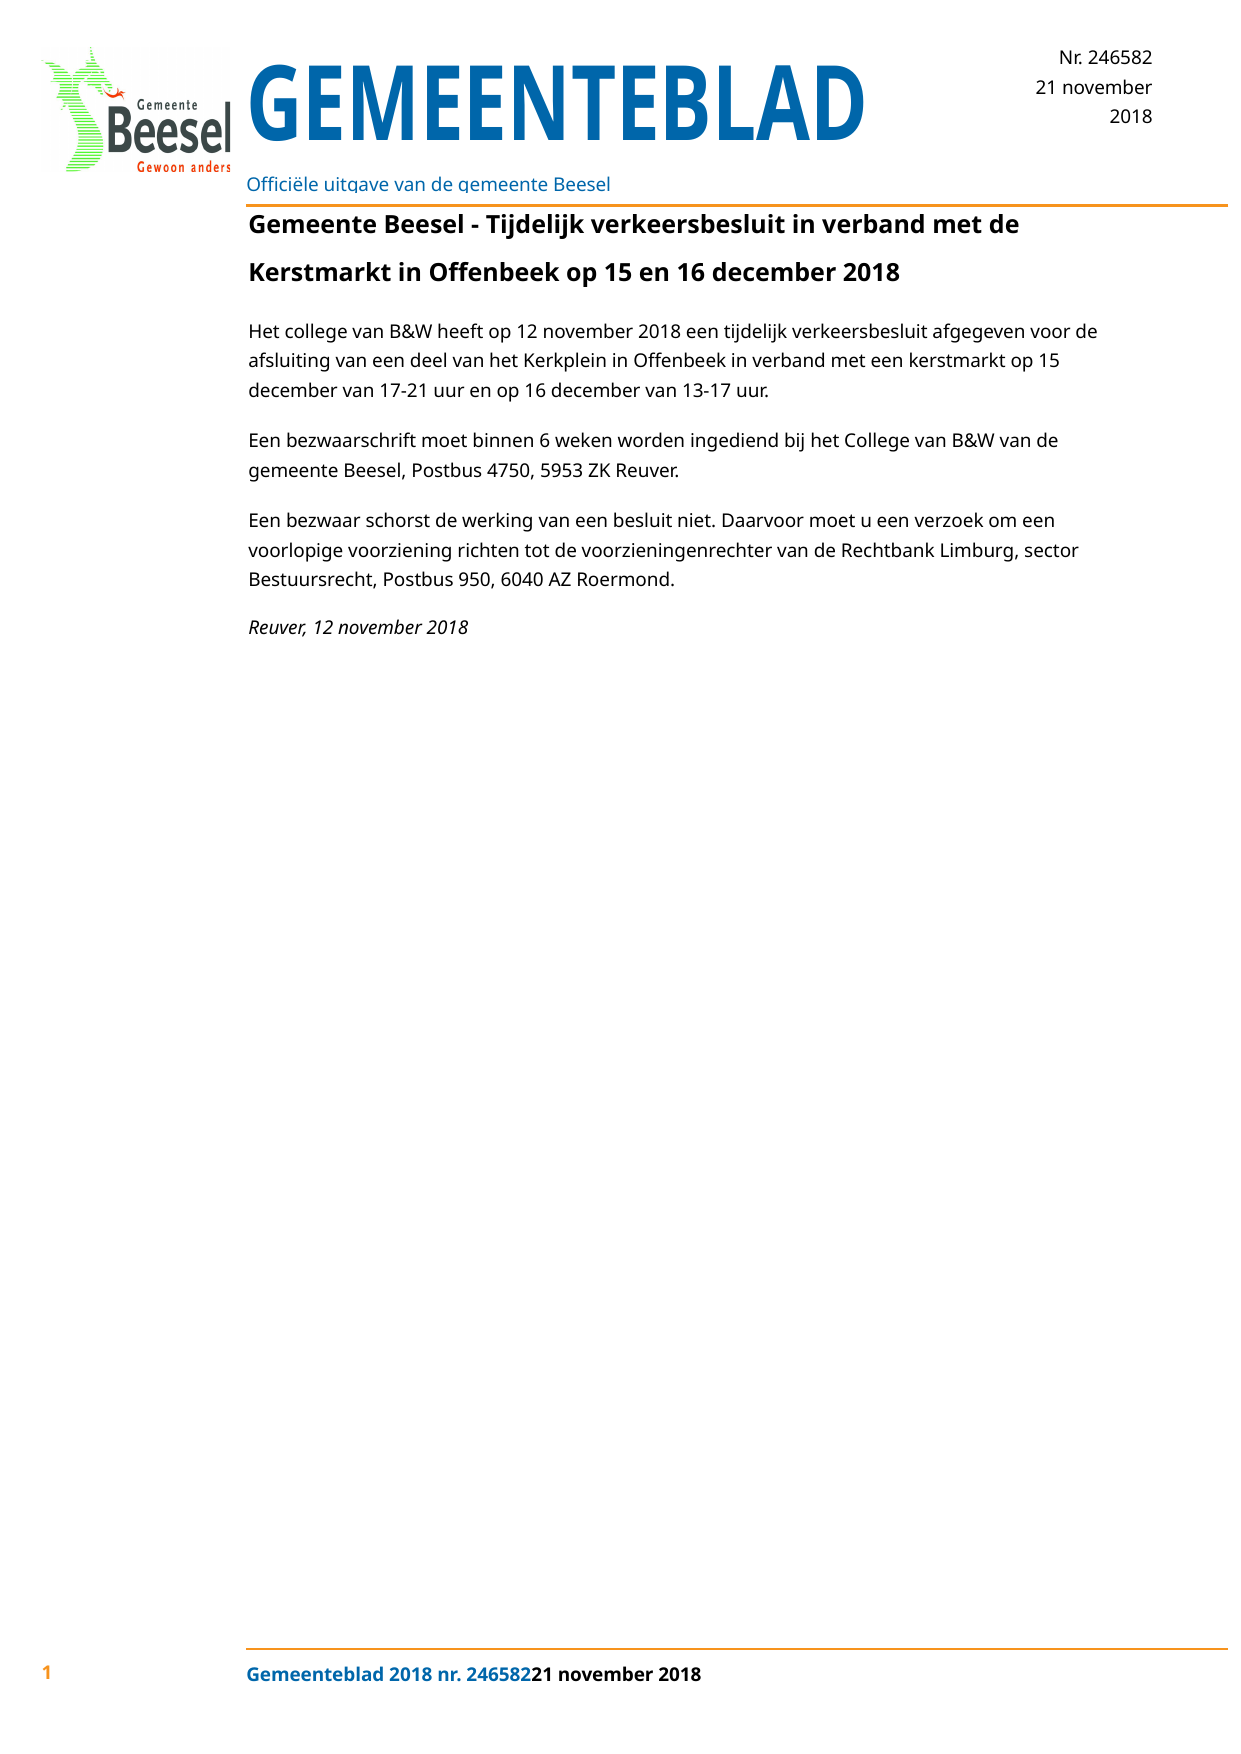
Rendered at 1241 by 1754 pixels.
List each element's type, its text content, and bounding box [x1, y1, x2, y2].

text Een bezwaarschrift moet binnen 6 weken worden ingediend bij het College van B&W van de gemeente Beesel, Postbus 4750, 5953 ZK Reuver. [248, 427, 1152, 483]
text Een bezwaar schorst de werking van een besluit niet. Daarvoor moet u een verzoek om een voorlopige voorziening richten tot de voorzieningenrechter van de Rechtbank Limburg, sector Bestuursrecht, Postbus 950, 6040 AZ Roermond. [248, 507, 1152, 592]
text Reuver, 12 november 2018 [248, 614, 1152, 640]
picture [41, 47, 231, 172]
text Het college van B&W heeft op 12 november 2018 een tijdelijk verkeersbesluit afgegeven voor de afsluiting van een deel van het Kerkplein in Offenbeek in verband met een kerstmarkt op 15 december van 17-21 uur en op 16 december van 13-17 uur. [248, 318, 1152, 403]
text Gemeente Beesel - Tijdelijk verkeersbesluit in verband met de Kerstmarkt in Offenbeek op 15 en 16 december 2018 [248, 207, 1152, 288]
